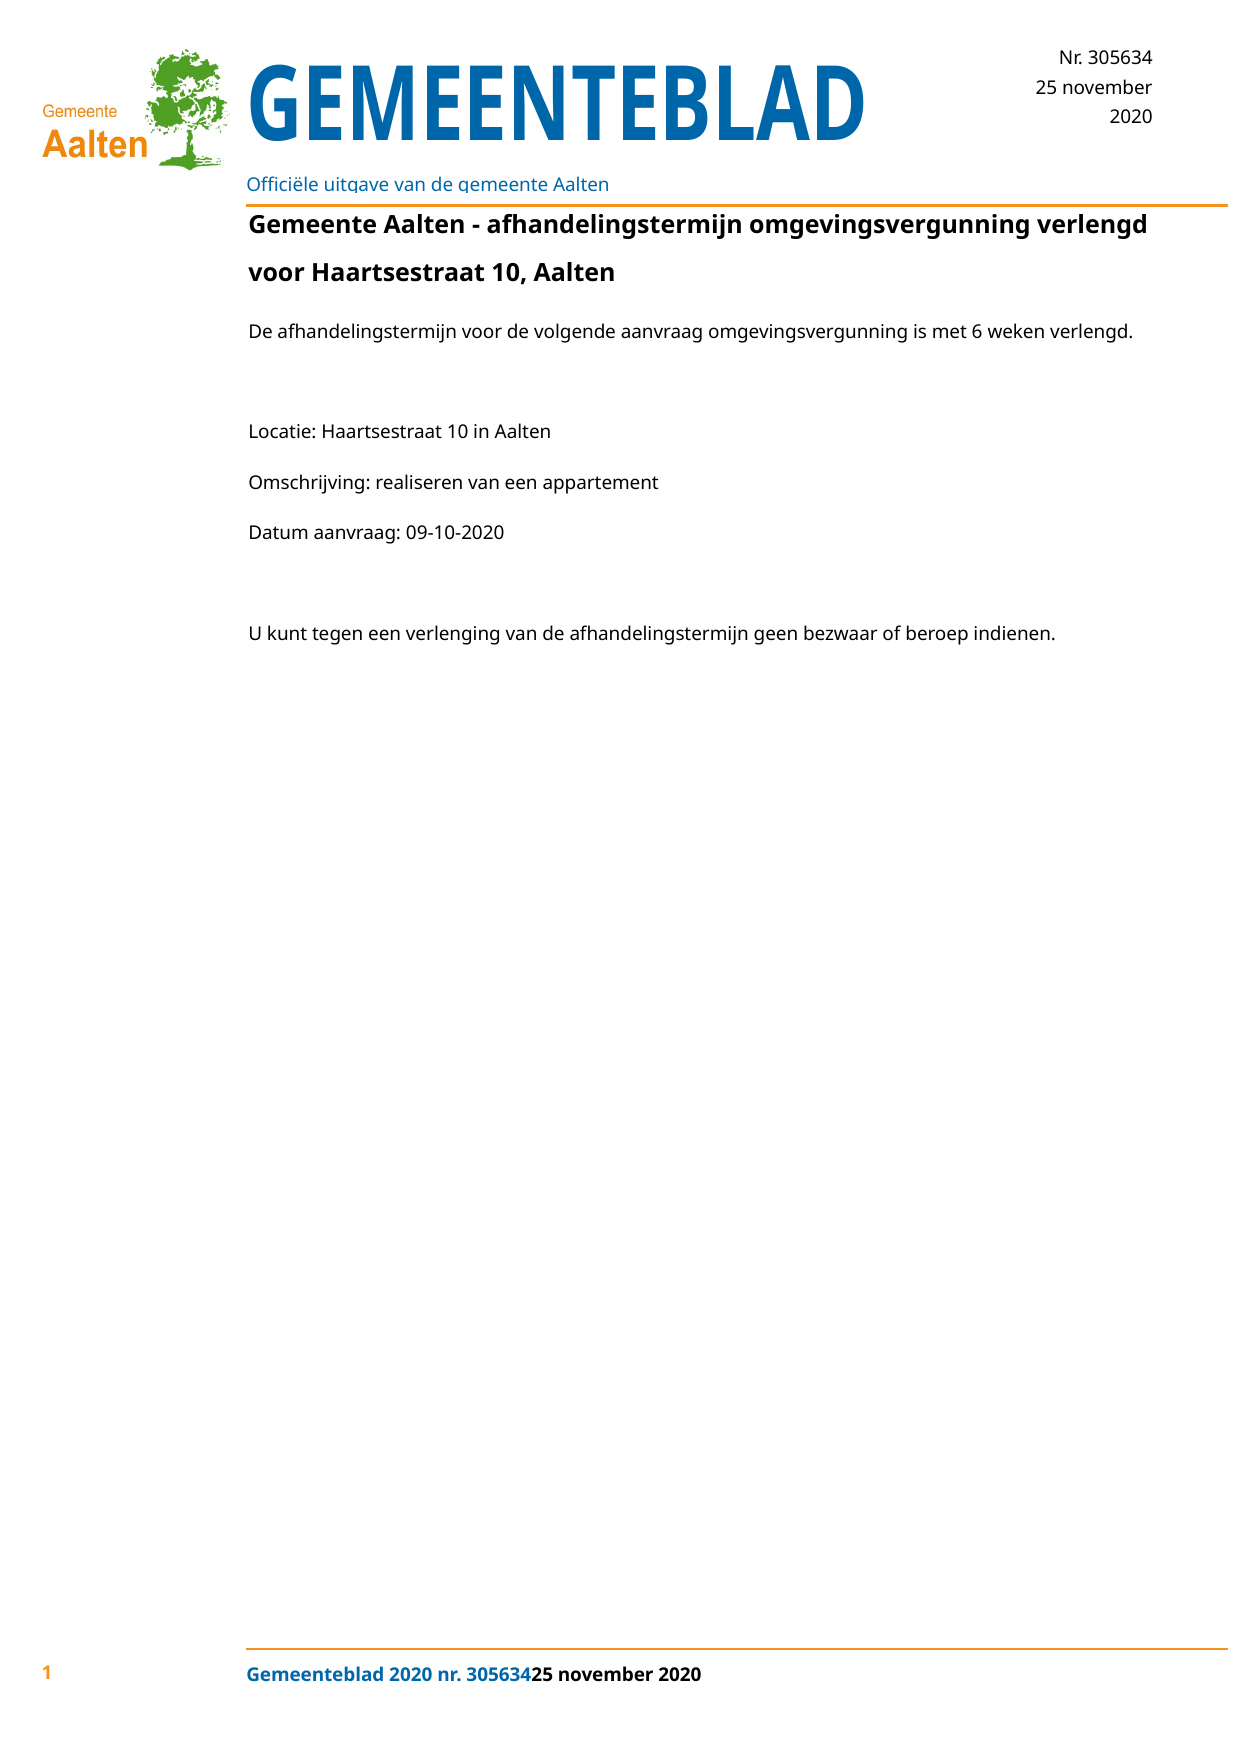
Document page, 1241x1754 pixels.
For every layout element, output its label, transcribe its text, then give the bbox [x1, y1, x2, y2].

text Locatie: Haartsestraat 10 in Aalten [248, 419, 1152, 444]
text De afhandelingstermijn voor de volgende aanvraag omgevingsvergunning is met 6 weken verlengd. [248, 318, 1152, 344]
text Omschrijving: realiseren van een appartement [248, 469, 1152, 495]
text Datum aanvraag: 09-10-2020 [248, 519, 1152, 545]
picture [41, 47, 231, 172]
text U kunt tegen een verlenging van de afhandelingstermijn geen bezwaar of beroep indienen. [248, 620, 1152, 646]
text Gemeente Aalten - afhandelingstermijn omgevingsvergunning verlengd voor Haartsestraat 10, Aalten [248, 207, 1152, 288]
